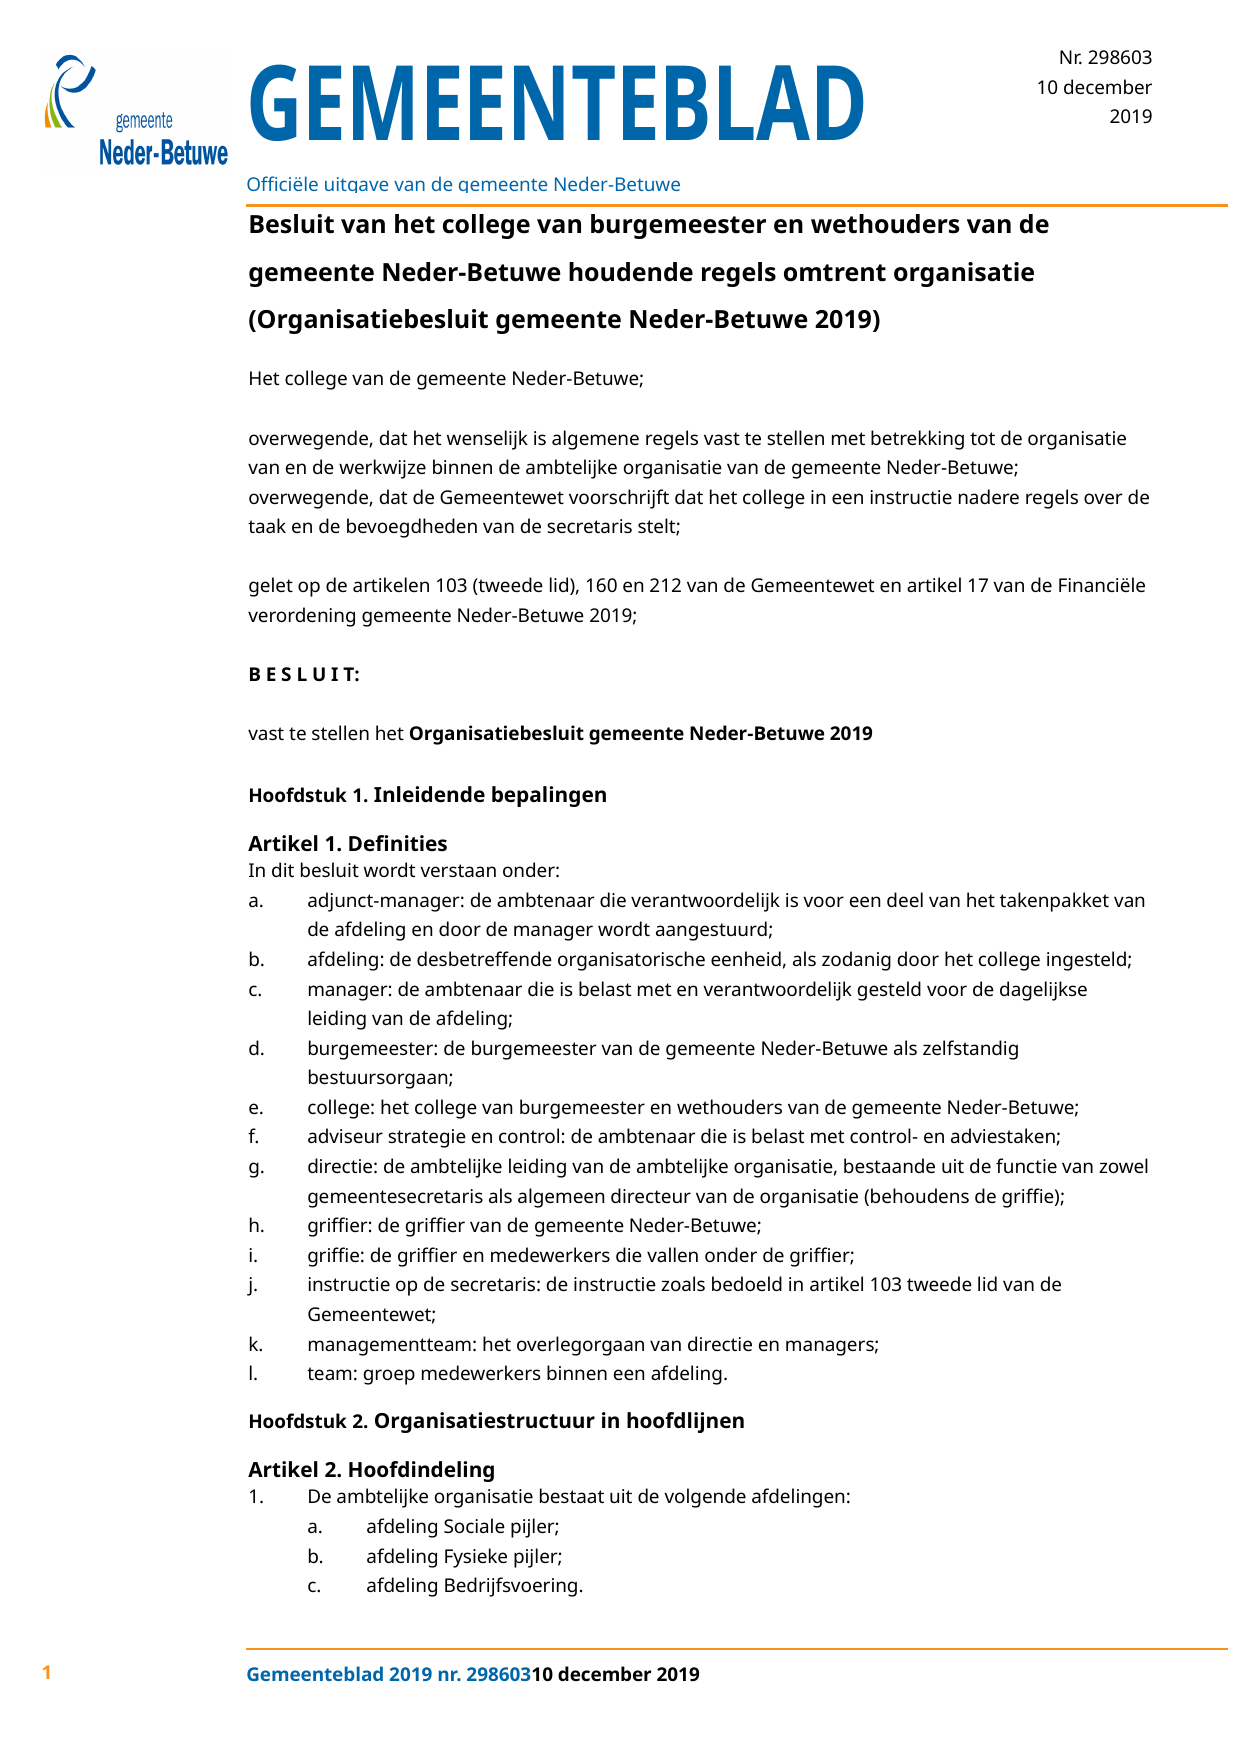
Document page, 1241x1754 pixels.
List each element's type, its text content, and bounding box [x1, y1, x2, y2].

text In dit besluit wordt verstaan onder: [248, 857, 1152, 883]
list griffie: de griffier en medewerkers die vallen onder de griffier; [248, 1242, 1152, 1268]
text B E S L U I T: [248, 661, 1152, 687]
list afdeling Bedrijfsvoering. [307, 1572, 1152, 1598]
text gelet op de artikelen 103 (tweede lid), 160 en 212 van de Gemeentewet en artikel 17 van de Financiële verordening gemeente Neder-Betuwe 2019; [248, 573, 1152, 628]
list instructie op de secretaris: de instructie zoals bedoeld in artikel 103 tweede lid van de Gemeentewet; [248, 1272, 1152, 1327]
text Artikel 2. Hoofdindeling [248, 1455, 1152, 1484]
list burgemeester: de burgemeester van de gemeente Neder-Betuwe als zelfstandig bestuursorgaan; [248, 1035, 1152, 1090]
text Artikel 1. Definities [248, 829, 1152, 857]
list manager: de ambtenaar die is belast met en verantwoordelijk gesteld voor de dagelijkse leiding van de afdeling; [248, 976, 1152, 1031]
list griffier: de griffier van de gemeente Neder-Betuwe; [248, 1212, 1152, 1238]
text Hoofdstuk 2. Organisatiestructuur in hoofdlijnen [248, 1406, 1152, 1434]
text vast te stellen het Organisatiebesluit gemeente Neder-Betuwe 2019 [248, 721, 1152, 746]
list afdeling Sociale pijler; [307, 1513, 1152, 1539]
list team: groep medewerkers binnen een afdeling. [248, 1360, 1152, 1386]
text Het college van de gemeente Neder-Betuwe; [248, 366, 1152, 391]
list managementteam: het overlegorgaan van directie en managers; [248, 1331, 1152, 1356]
text Besluit van het college van burgemeester en wethouders van de gemeente Neder-Betuwe houdende regels omtrent organisatie (Organisatiebesluit gemeente Neder-Betuwe 2019) [248, 207, 1152, 336]
text Hoofdstuk 1. Inleidende bepalingen [248, 780, 1152, 808]
list afdeling: de desbetreffende organisatorische eenheid, als zodanig door het college ingesteld; [248, 946, 1152, 972]
list afdeling Fysieke pijler; [307, 1543, 1152, 1568]
list college: het college van burgemeester en wethouders van de gemeente Neder-Betuwe; [248, 1094, 1152, 1120]
list directie: de ambtelijke leiding van de ambtelijke organisatie, bestaande uit de functie van zowel gemeentesecretaris als algemeen directeur van de organisatie (behoudens de griffie); [248, 1153, 1152, 1208]
picture [41, 47, 231, 172]
list adviseur strategie en control: de ambtenaar die is belast met control- en adviestaken; [248, 1124, 1152, 1149]
list adjunct-manager: de ambtenaar die verantwoordelijk is voor een deel van het takenpakket van de afdeling en door de manager wordt aangestuurd; [248, 887, 1152, 942]
text overwegende, dat de Gemeentewet voorschrijft dat het college in een instructie nadere regels over de taak en de bevoegdheden van de secretaris stelt; [248, 484, 1152, 539]
list De ambtelijke organisatie bestaat uit de volgende afdelingen: [248, 1484, 1152, 1509]
text overwegende, dat het wenselijk is algemene regels vast te stellen met betrekking tot de organisatie van en de werkwijze binnen de ambtelijke organisatie van de gemeente Neder-Betuwe; [248, 425, 1152, 480]
